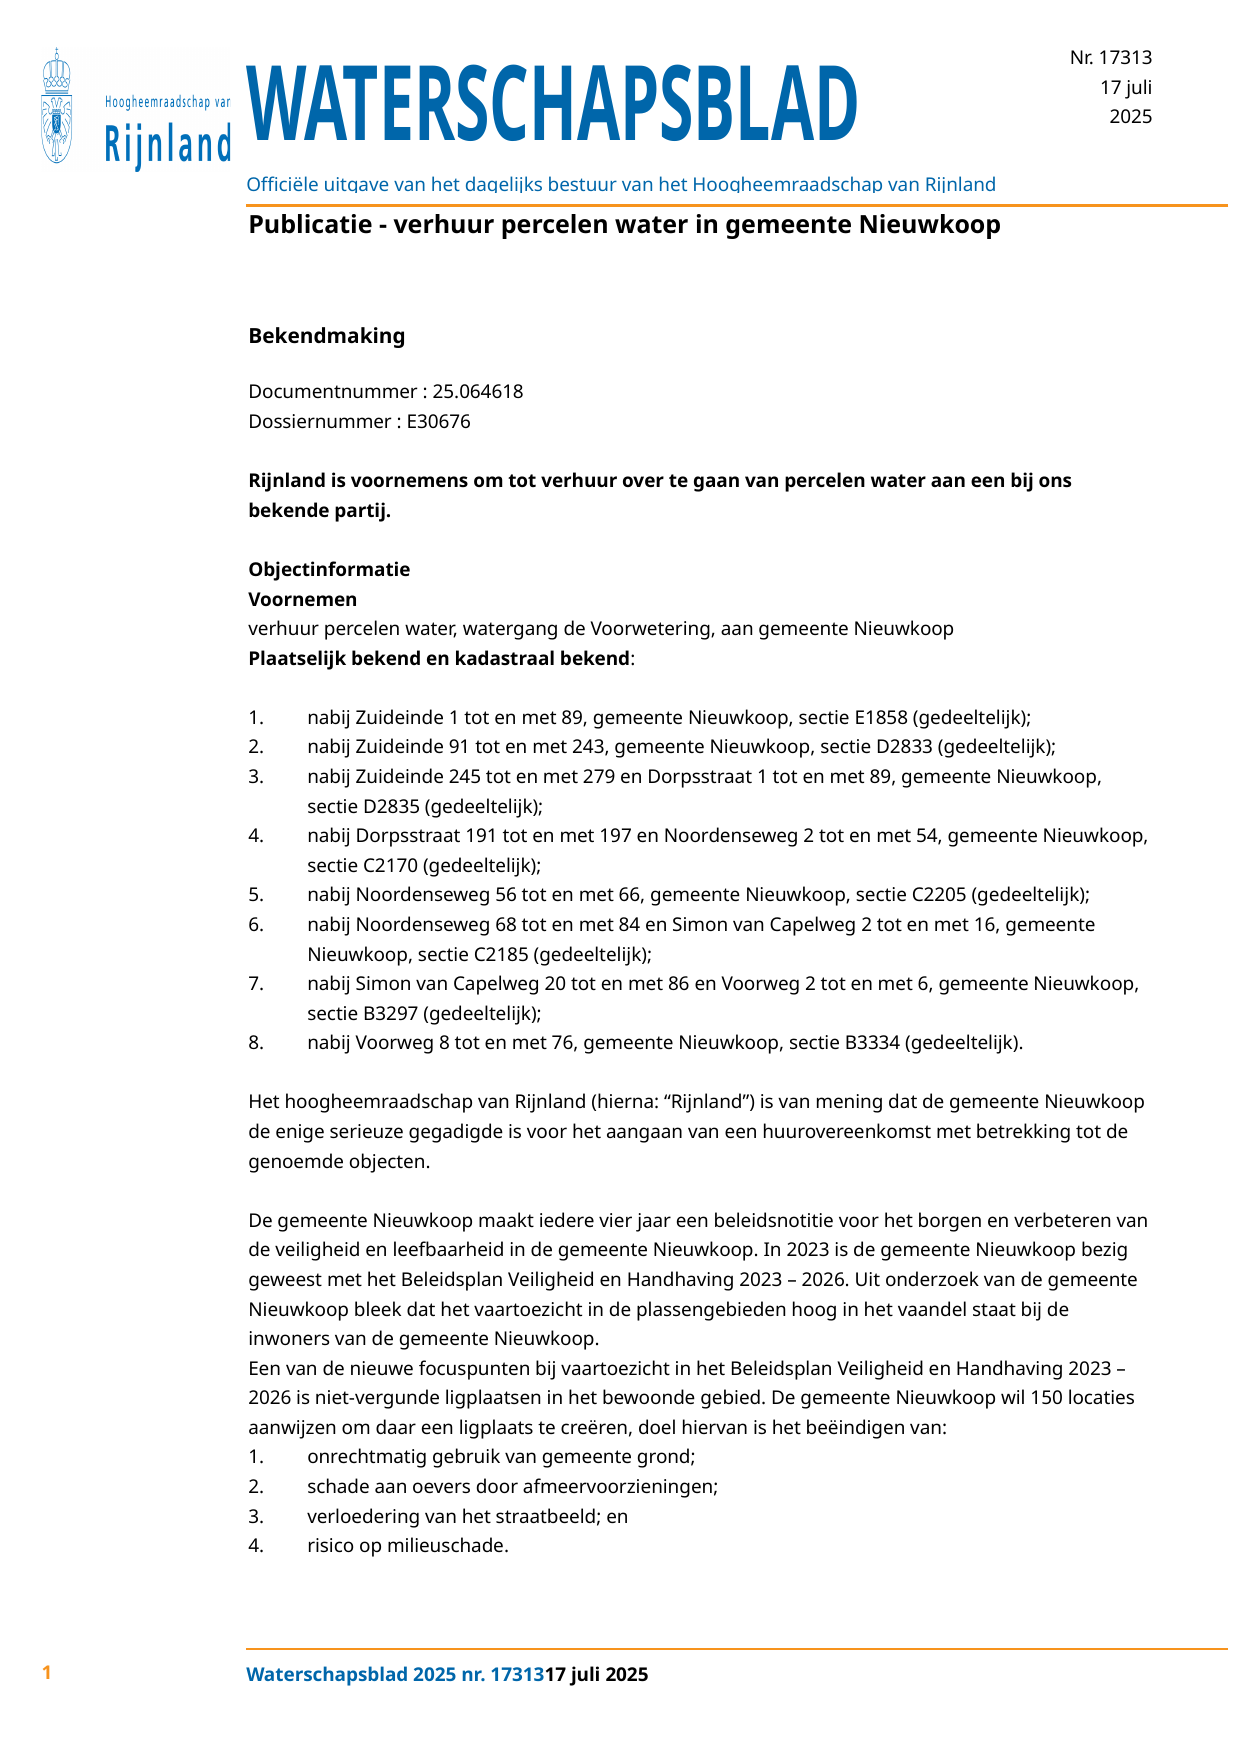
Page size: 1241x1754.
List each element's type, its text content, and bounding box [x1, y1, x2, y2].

text Bekendmaking [248, 321, 1152, 349]
text Plaatselijk bekend en kadastraal bekend: [248, 645, 1152, 671]
list nabij Dorpsstraat 191 tot en met 197 en Noordenseweg 2 tot en met 54, gemeente Nieuwkoop, sectie C2170 (gedeeltelijk); [248, 822, 1152, 878]
text Documentnummer : 25.064618 [248, 379, 1152, 404]
text Een van de nieuwe focuspunten bij vaartoezicht in het Beleidsplan Veiligheid en Handhaving 2023 – 2026 is niet-vergunde ligplaatsen in het bewoonde gebied. De gemeente Nieuwkoop wil 150 locaties aanwijzen om daar een ligplaats te creëren, doel hiervan is het beëindigen van: [248, 1355, 1152, 1440]
text Objectinformatie [248, 556, 1152, 582]
text Publicatie - verhuur percelen water in gemeente Nieuwkoop [248, 207, 1152, 241]
list nabij Zuideinde 245 tot en met 279 en Dorpsstraat 1 tot en met 89, gemeente Nieuwkoop, sectie D2835 (gedeeltelijk); [248, 763, 1152, 819]
list schade aan oevers door afmeervoorzieningen; [248, 1473, 1152, 1499]
list nabij Zuideinde 1 tot en met 89, gemeente Nieuwkoop, sectie E1858 (gedeeltelijk); [248, 704, 1152, 730]
text verhuur percelen water, watergang de Voorwetering, aan gemeente Nieuwkoop [248, 615, 1152, 641]
list nabij Zuideinde 91 tot en met 243, gemeente Nieuwkoop, sectie D2833 (gedeeltelijk); [248, 734, 1152, 759]
list onrechtmatig gebruik van gemeente grond; [248, 1444, 1152, 1469]
text Rijnland is voornemens om tot verhuur over te gaan van percelen water aan een bij ons bekende partij. [248, 467, 1152, 523]
text Het hoogheemraadschap van Rijnland (hierna: “Rijnland”) is van mening dat de gemeente Nieuwkoop de enige serieuze gegadigde is voor het aangaan van een huurovereenkomst met betrekking tot de genoemde objecten. [248, 1089, 1152, 1174]
list nabij Noordenseweg 68 tot en met 84 en Simon van Capelweg 2 tot en met 16, gemeente Nieuwkoop, sectie C2185 (gedeeltelijk); [248, 911, 1152, 967]
list nabij Simon van Capelweg 20 tot en met 86 en Voorweg 2 tot en met 6, gemeente Nieuwkoop, sectie B3297 (gedeeltelijk); [248, 970, 1152, 1026]
text De gemeente Nieuwkoop maakt iedere vier jaar een beleidsnotitie voor het borgen en verbeteren van de veiligheid en leefbaarheid in de gemeente Nieuwkoop. In 2023 is de gemeente Nieuwkoop bezig geweest met het Beleidsplan Veiligheid en Handhaving 2023 – 2026. Uit onderzoek van de gemeente Nieuwkoop bleek dat het vaartoezicht in de plassengebieden hoog in het vaandel staat bij de inwoners van de gemeente Nieuwkoop. [248, 1207, 1152, 1351]
text Dossiernummer : E30676 [248, 408, 1152, 434]
list nabij Voorweg 8 tot en met 76, gemeente Nieuwkoop, sectie B3334 (gedeeltelijk). [248, 1029, 1152, 1055]
picture [41, 47, 231, 172]
list verloedering van het straatbeeld; en [248, 1503, 1152, 1529]
list nabij Noordenseweg 56 tot en met 66, gemeente Nieuwkoop, sectie C2205 (gedeeltelijk); [248, 882, 1152, 907]
text Voornemen [248, 586, 1152, 612]
list risico op milieuschade. [248, 1532, 1152, 1558]
